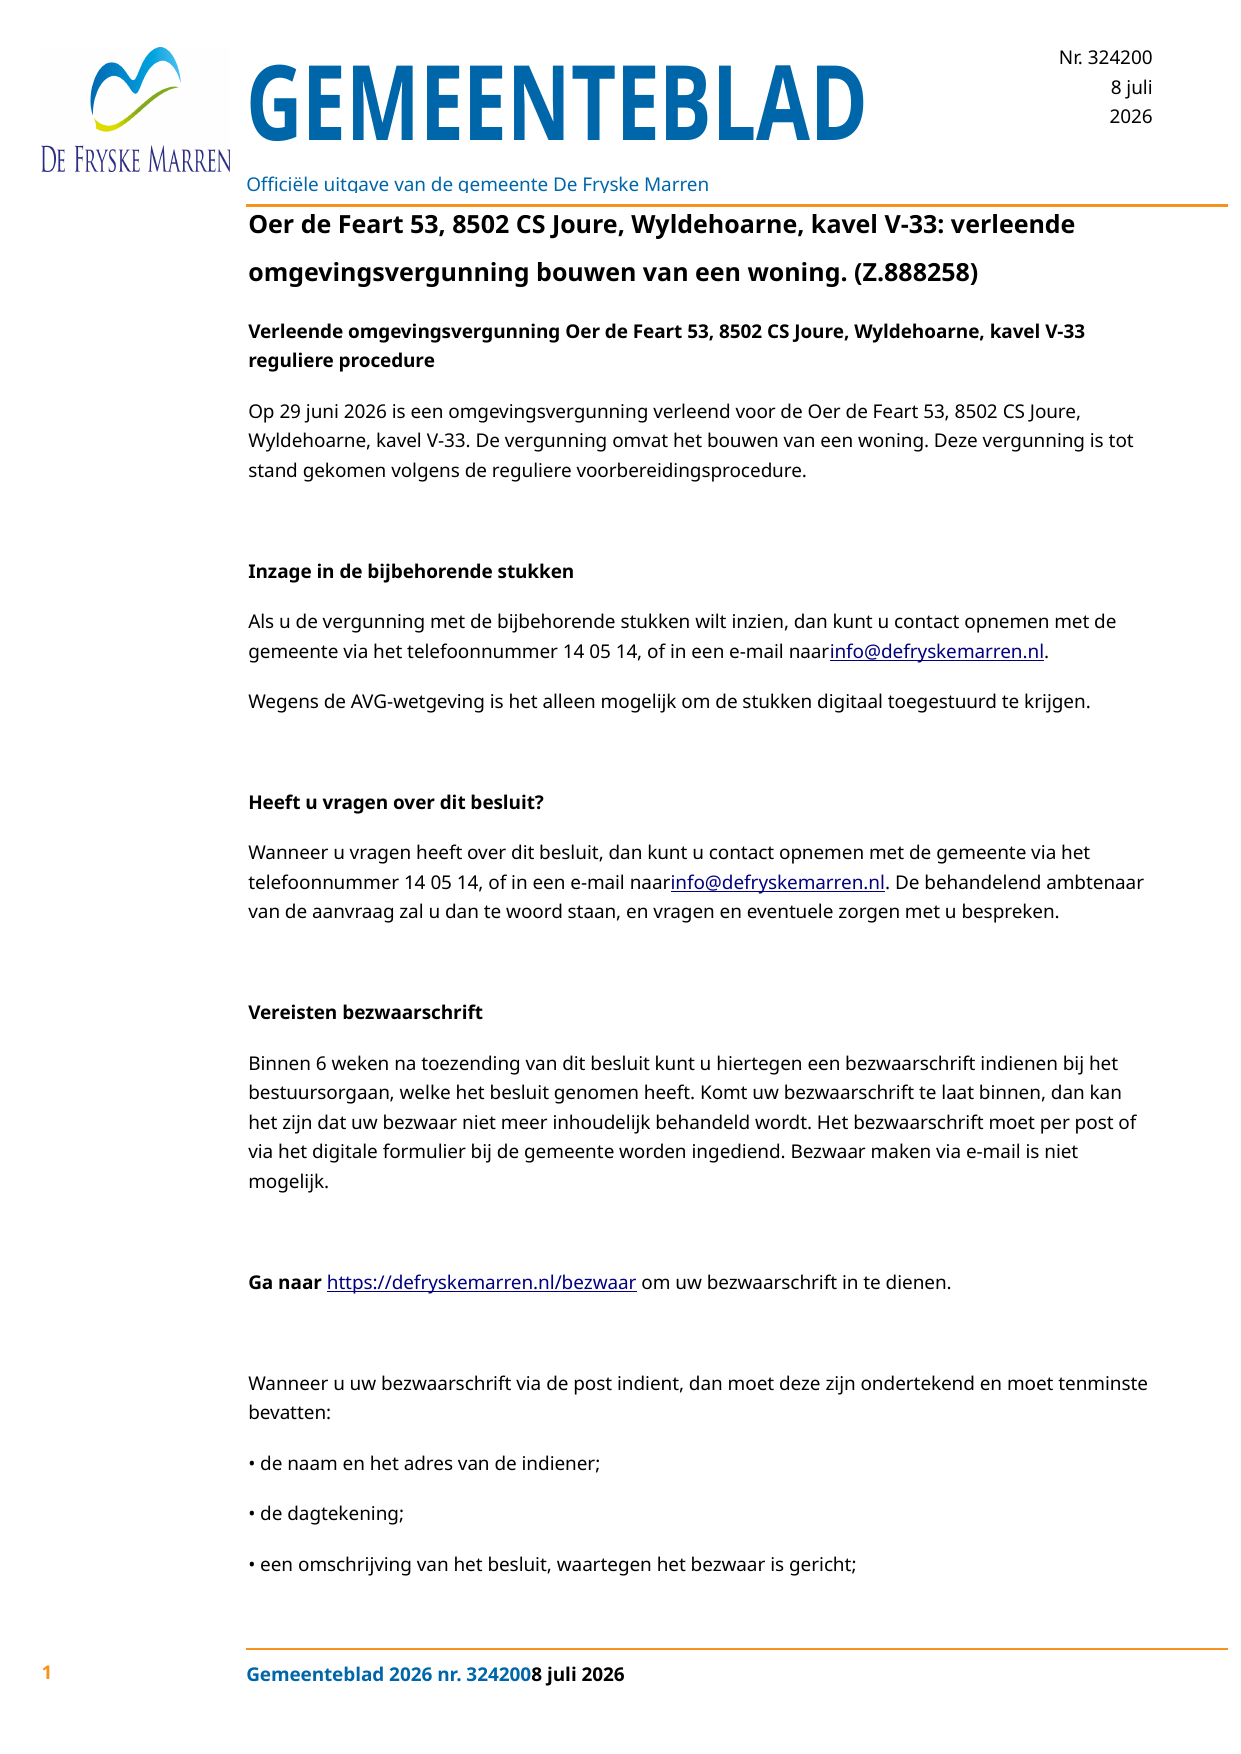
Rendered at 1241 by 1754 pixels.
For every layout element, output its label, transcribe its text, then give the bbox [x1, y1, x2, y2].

text Binnen 6 weken na toezending van dit besluit kunt u hiertegen een bezwaarschrift indienen bij het bestuursorgaan, welke het besluit genomen heeft. Komt uw bezwaarschrift te laat binnen, dan kan het zijn dat uw bezwaar niet meer inhoudelijk behandeld wordt. Het bezwaarschrift moet per post of via het digitale formulier bij de gemeente worden ingediend. Bezwaar maken via e-mail is niet mogelijk. [248, 1050, 1152, 1194]
text Als u de vergunning met de bijbehorende stukken wilt inzien, dan kunt u contact opnemen met de gemeente via het telefoonnummer 14 05 14, of in een e-mail naarinfo@defryskemarren.nl. [248, 608, 1152, 664]
text Inzage in de bijbehorende stukken [248, 558, 1152, 584]
text Heeft u vragen over dit besluit? [248, 789, 1152, 815]
text Wanneer u vragen heeft over dit besluit, dan kunt u contact opnemen met de gemeente via het telefoonnummer 14 05 14, of in een e-mail naarinfo@defryskemarren.nl. De behandelend ambtenaar van de aanvraag zal u dan te woord staan, en vragen en eventuele zorgen met u bespreken. [248, 839, 1152, 924]
text Oer de Feart 53, 8502 CS Joure, Wyldehoarne, kavel V-33: verleende omgevingsvergunning bouwen van een woning. (Z.888258) [248, 207, 1152, 288]
picture [41, 47, 231, 172]
text • de dagtekening; [248, 1500, 1152, 1526]
text • een omschrijving van het besluit, waartegen het bezwaar is gericht; [248, 1551, 1152, 1577]
text Vereisten bezwaarschrift [248, 999, 1152, 1025]
text • de naam en het adres van de indiener; [248, 1450, 1152, 1476]
text Verleende omgevingsvergunning Oer de Feart 53, 8502 CS Joure, Wyldehoarne, kavel V-33 reguliere procedure [248, 318, 1152, 373]
text Ga naar https://defryskemarren.nl/bezwaar om uw bezwaarschrift in te dienen. [248, 1269, 1152, 1295]
text Op 29 juni 2026 is een omgevingsvergunning verleend voor de Oer de Feart 53, 8502 CS Joure, Wyldehoarne, kavel V-33. De vergunning omvat het bouwen van een woning. Deze vergunning is tot stand gekomen volgens de reguliere voorbereidingsprocedure. [248, 398, 1152, 483]
text Wegens de AVG-wetgeving is het alleen mogelijk om de stukken digitaal toegestuurd te krijgen. [248, 688, 1152, 714]
text Wanneer u uw bezwaarschrift via de post indient, dan moet deze zijn ondertekend en moet tenminste bevatten: [248, 1370, 1152, 1425]
